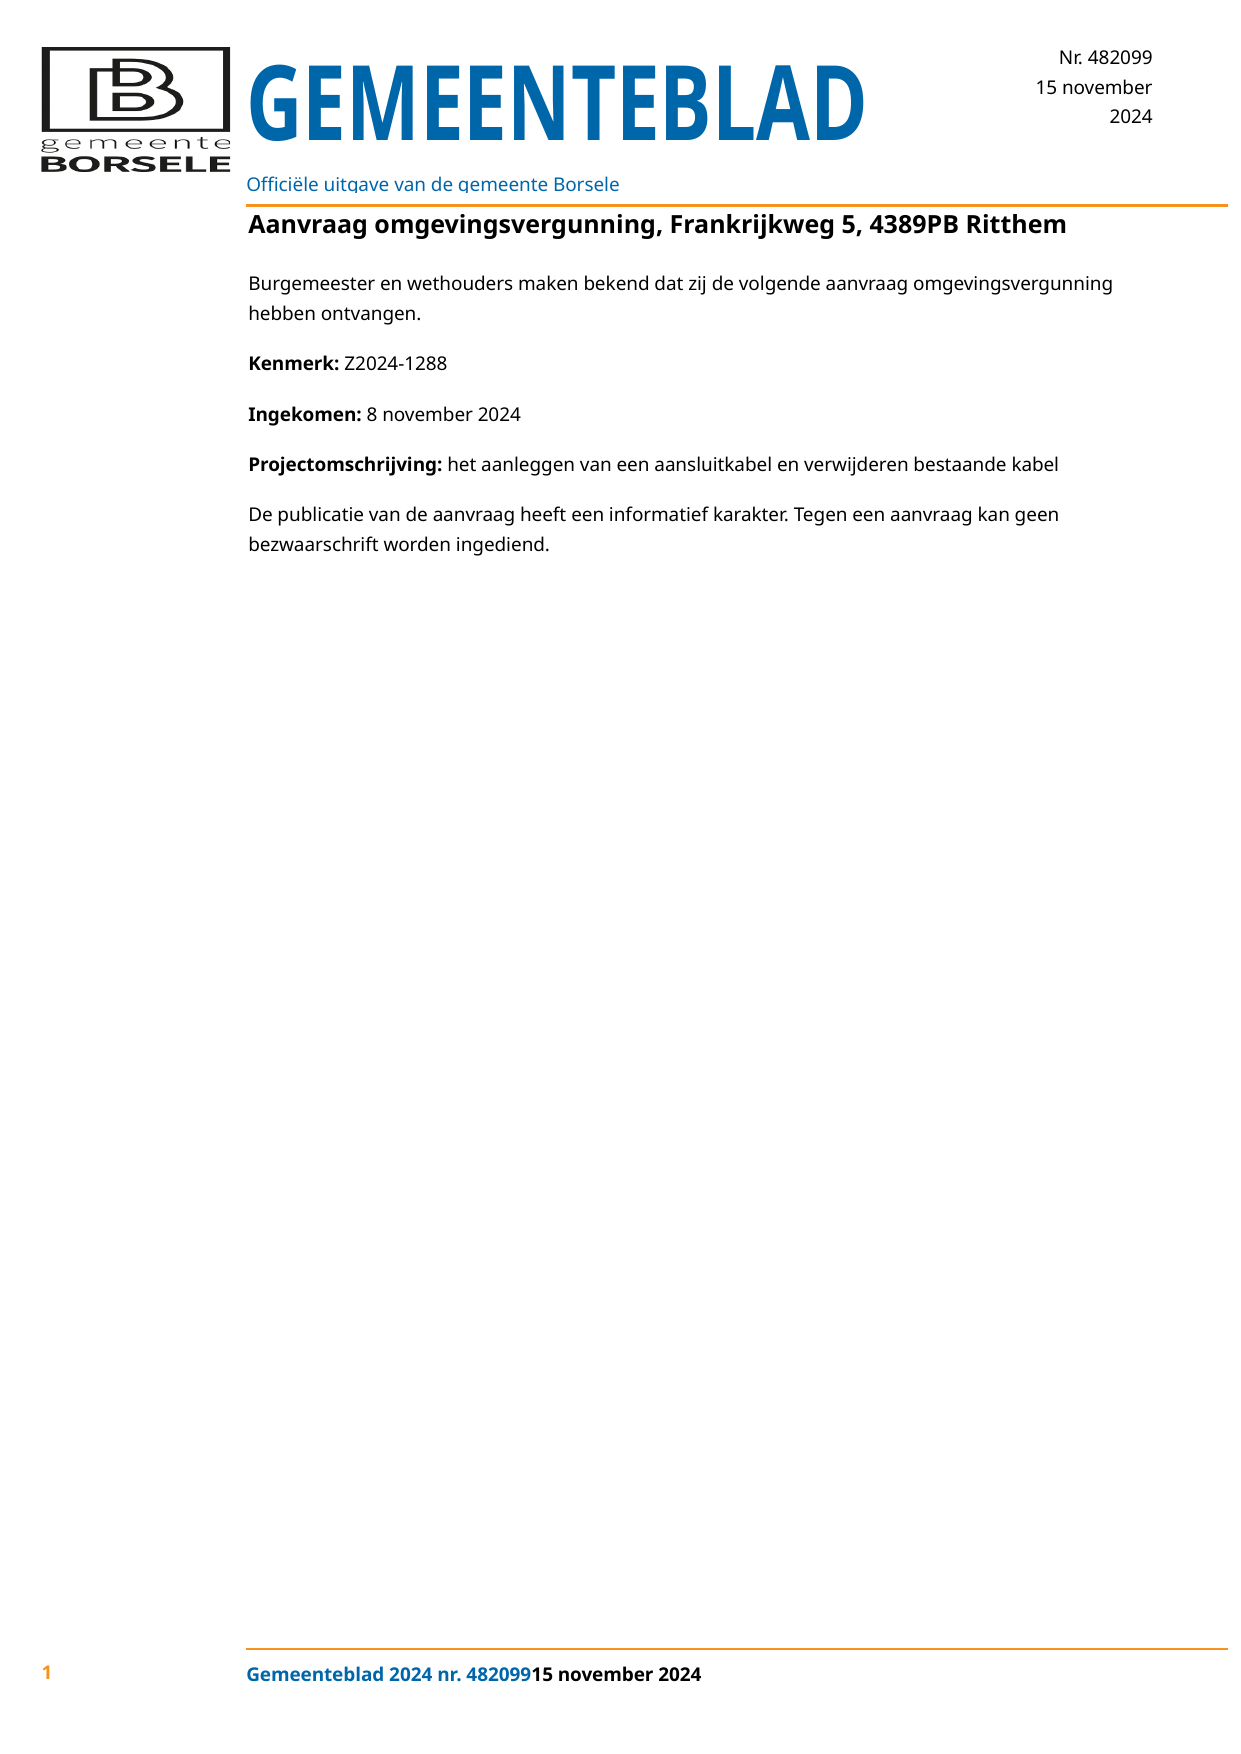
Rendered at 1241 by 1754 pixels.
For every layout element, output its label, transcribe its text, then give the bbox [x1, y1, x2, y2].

text Aanvraag omgevingsvergunning, Frankrijkweg 5, 4389PB Ritthem [248, 207, 1152, 241]
text De publicatie van de aanvraag heeft een informatief karakter. Tegen een aanvraag kan geen bezwaarschrift worden ingediend. [248, 502, 1152, 557]
picture [41, 47, 231, 172]
text Burgemeester en wethouders maken bekend dat zij de volgende aanvraag omgevingsvergunning hebben ontvangen. [248, 270, 1152, 326]
text Ingekomen: 8 november 2024 [248, 401, 1152, 426]
text Kenmerk: Z2024-1288 [248, 350, 1152, 376]
text Projectomschrijving: het aanleggen van een aansluitkabel en verwijderen bestaande kabel [248, 451, 1152, 477]
